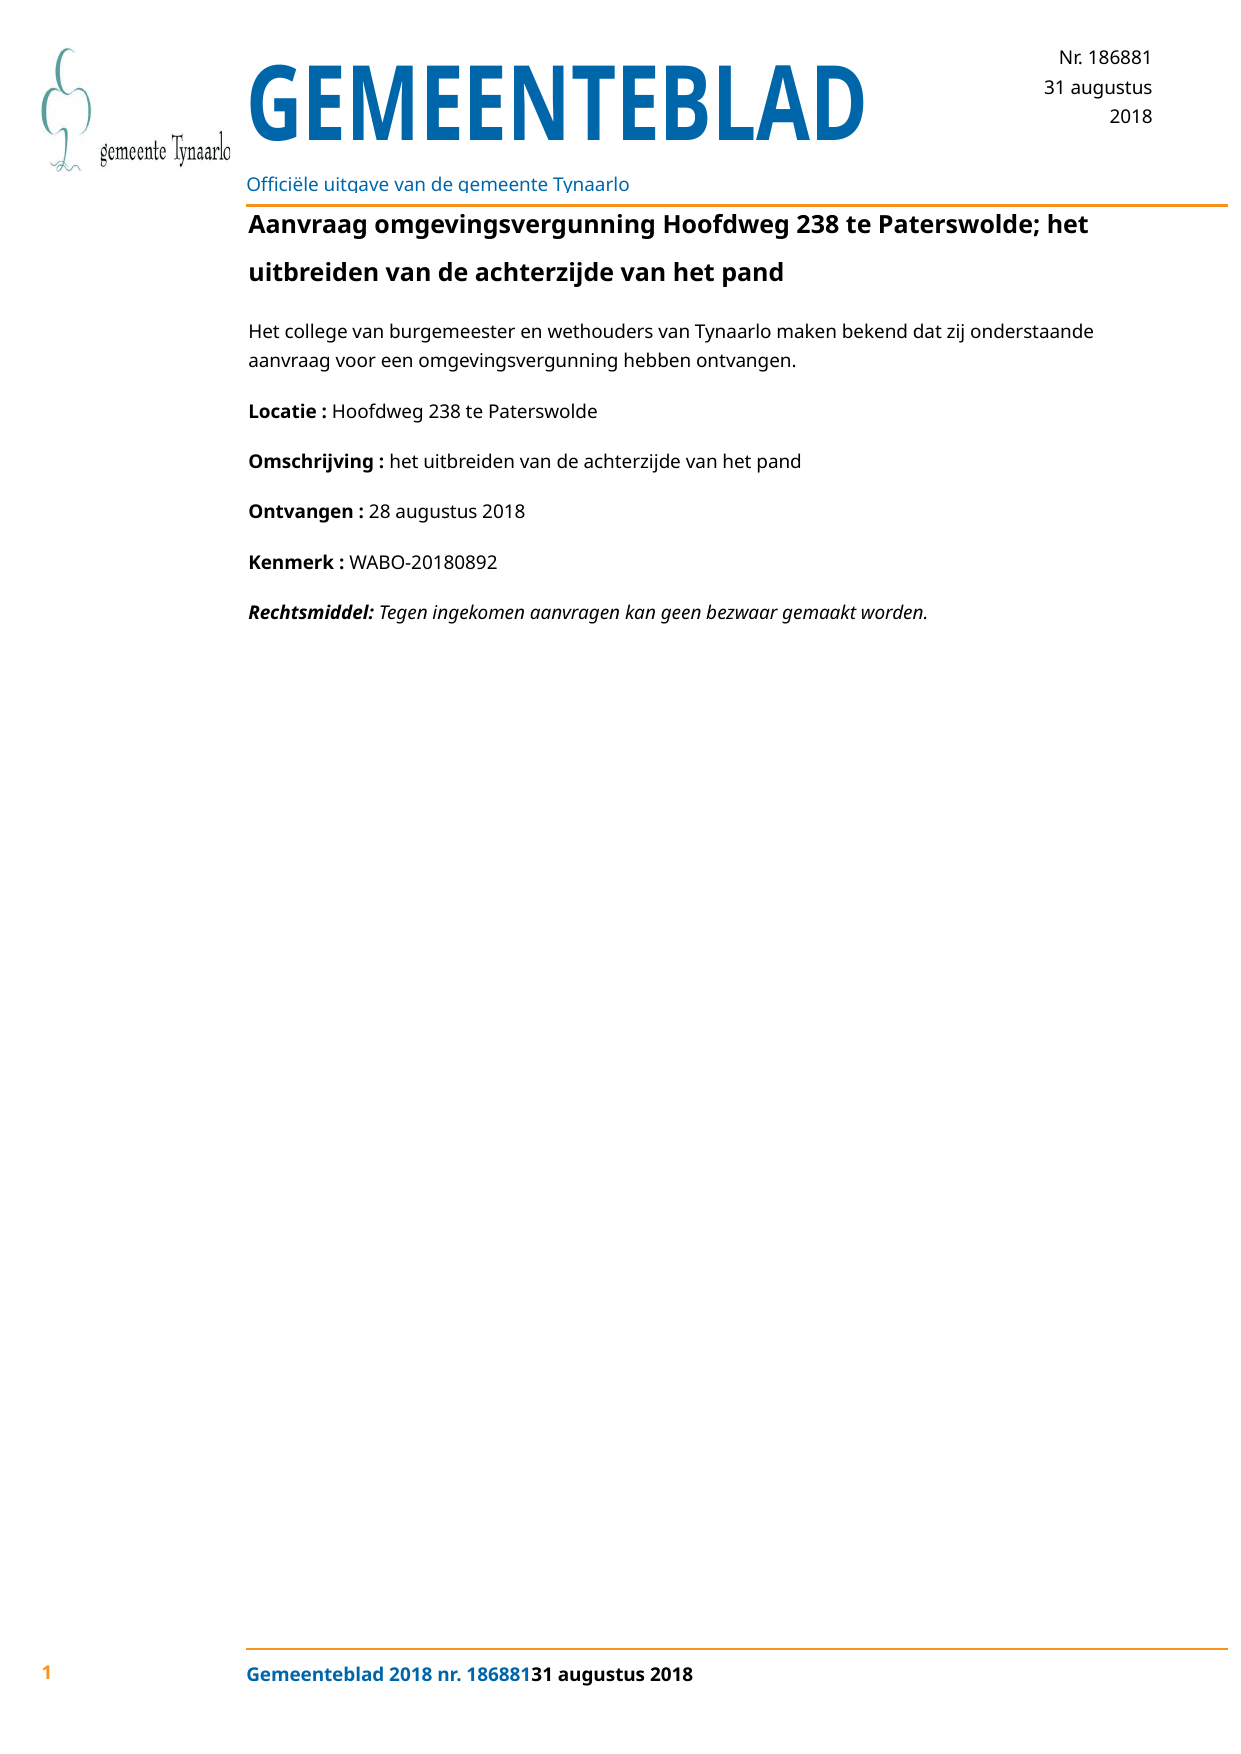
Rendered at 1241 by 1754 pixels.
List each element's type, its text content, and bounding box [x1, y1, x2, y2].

picture [41, 47, 231, 172]
text Ontvangen : 28 augustus 2018 [248, 499, 1152, 524]
text Locatie : Hoofdweg 238 te Paterswolde [248, 398, 1152, 424]
text Kenmerk : WABO-20180892 [248, 549, 1152, 575]
text Het college van burgemeester en wethouders van Tynaarlo maken bekend dat zij onderstaande aanvraag voor een omgevingsvergunning hebben ontvangen. [248, 318, 1152, 373]
text Aanvraag omgevingsvergunning Hoofdweg 238 te Paterswolde; het uitbreiden van de achterzijde van het pand [248, 207, 1152, 288]
text Rechtsmiddel: Tegen ingekomen aanvragen kan geen bezwaar gemaakt worden. [248, 599, 1152, 625]
text Omschrijving : het uitbreiden van de achterzijde van het pand [248, 448, 1152, 474]
